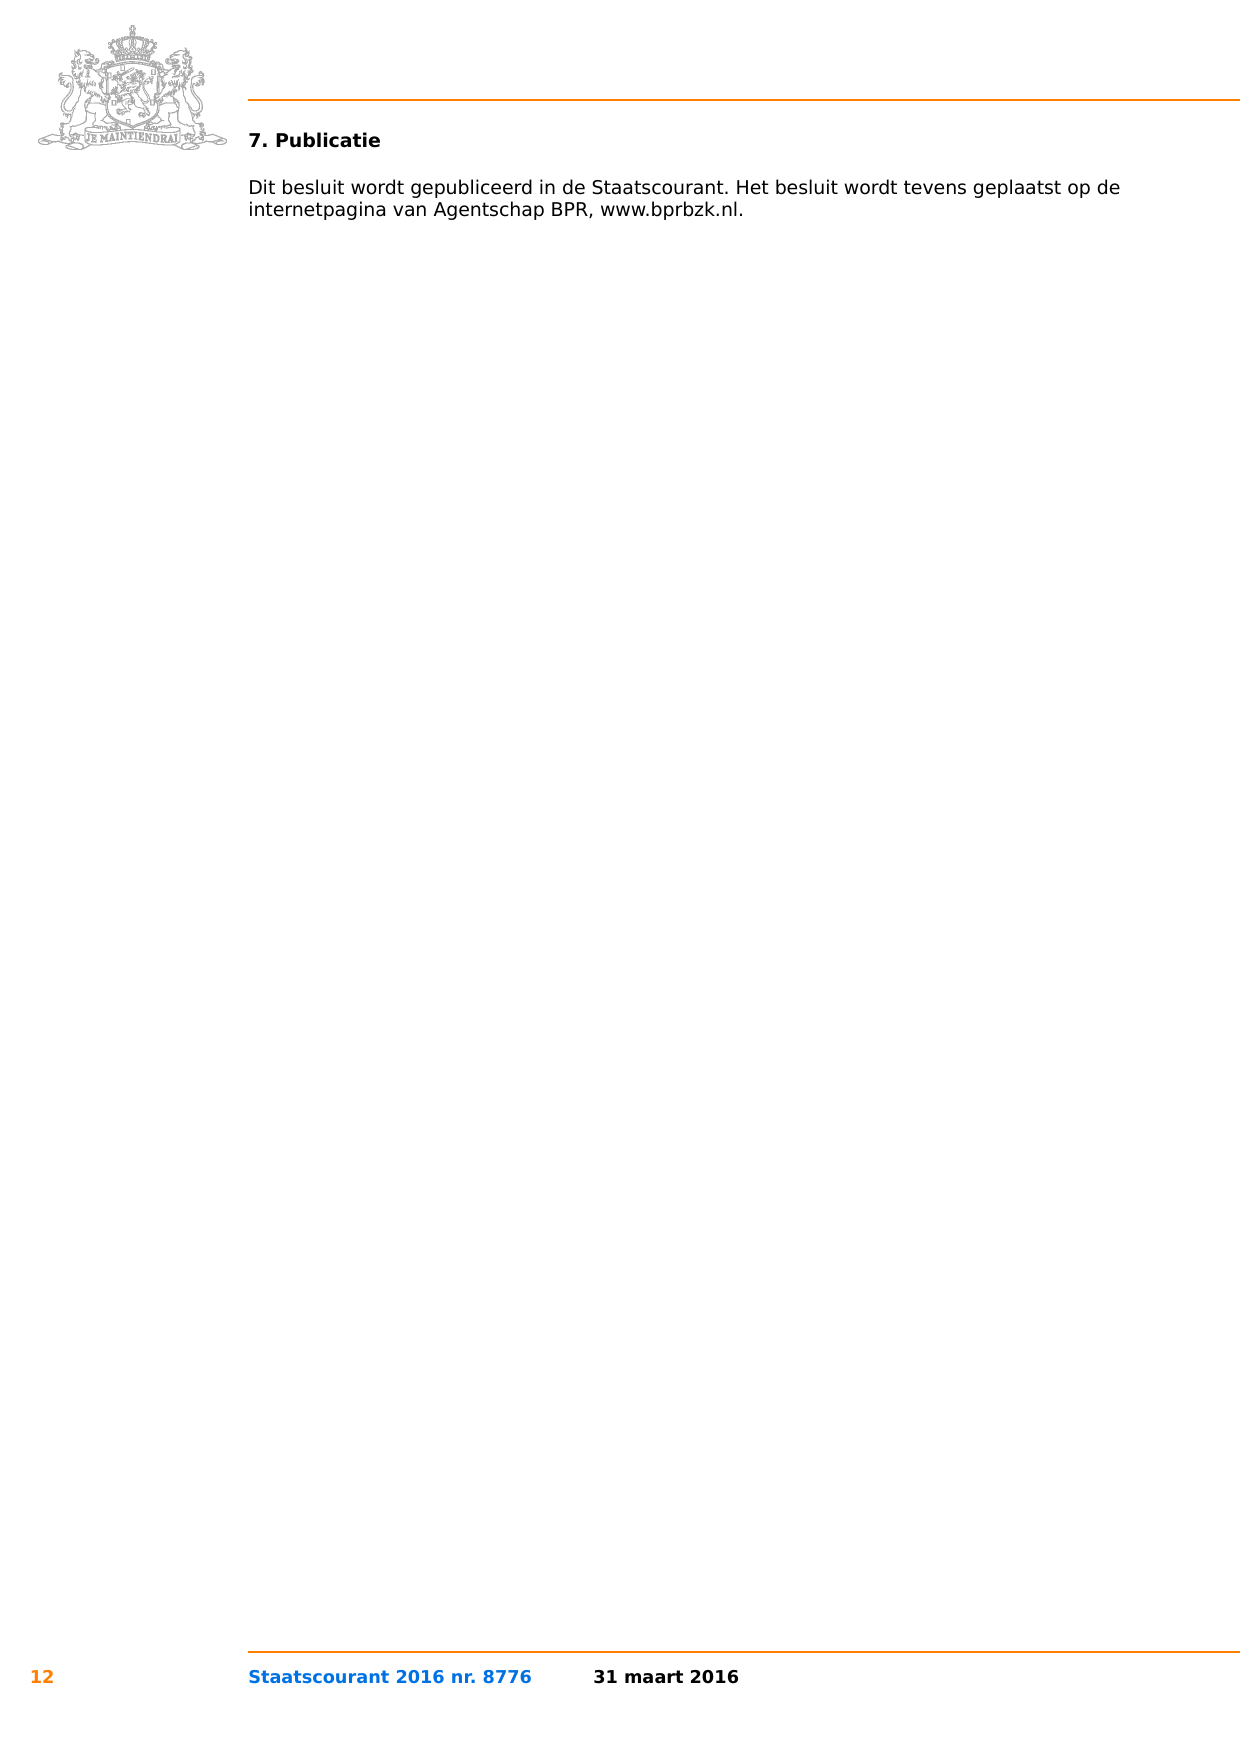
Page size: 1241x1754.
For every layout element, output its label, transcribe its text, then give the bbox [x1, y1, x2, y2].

picture [38, 25, 227, 150]
text Dit besluit wordt gepubliceerd in de Staatscourant. Het besluit wordt tevens geplaatst op de internetpagina van Agentschap BPR, www.bprbzk.nl. [248, 177, 1163, 221]
subtitle 7. Publicatie [248, 130, 1163, 152]
